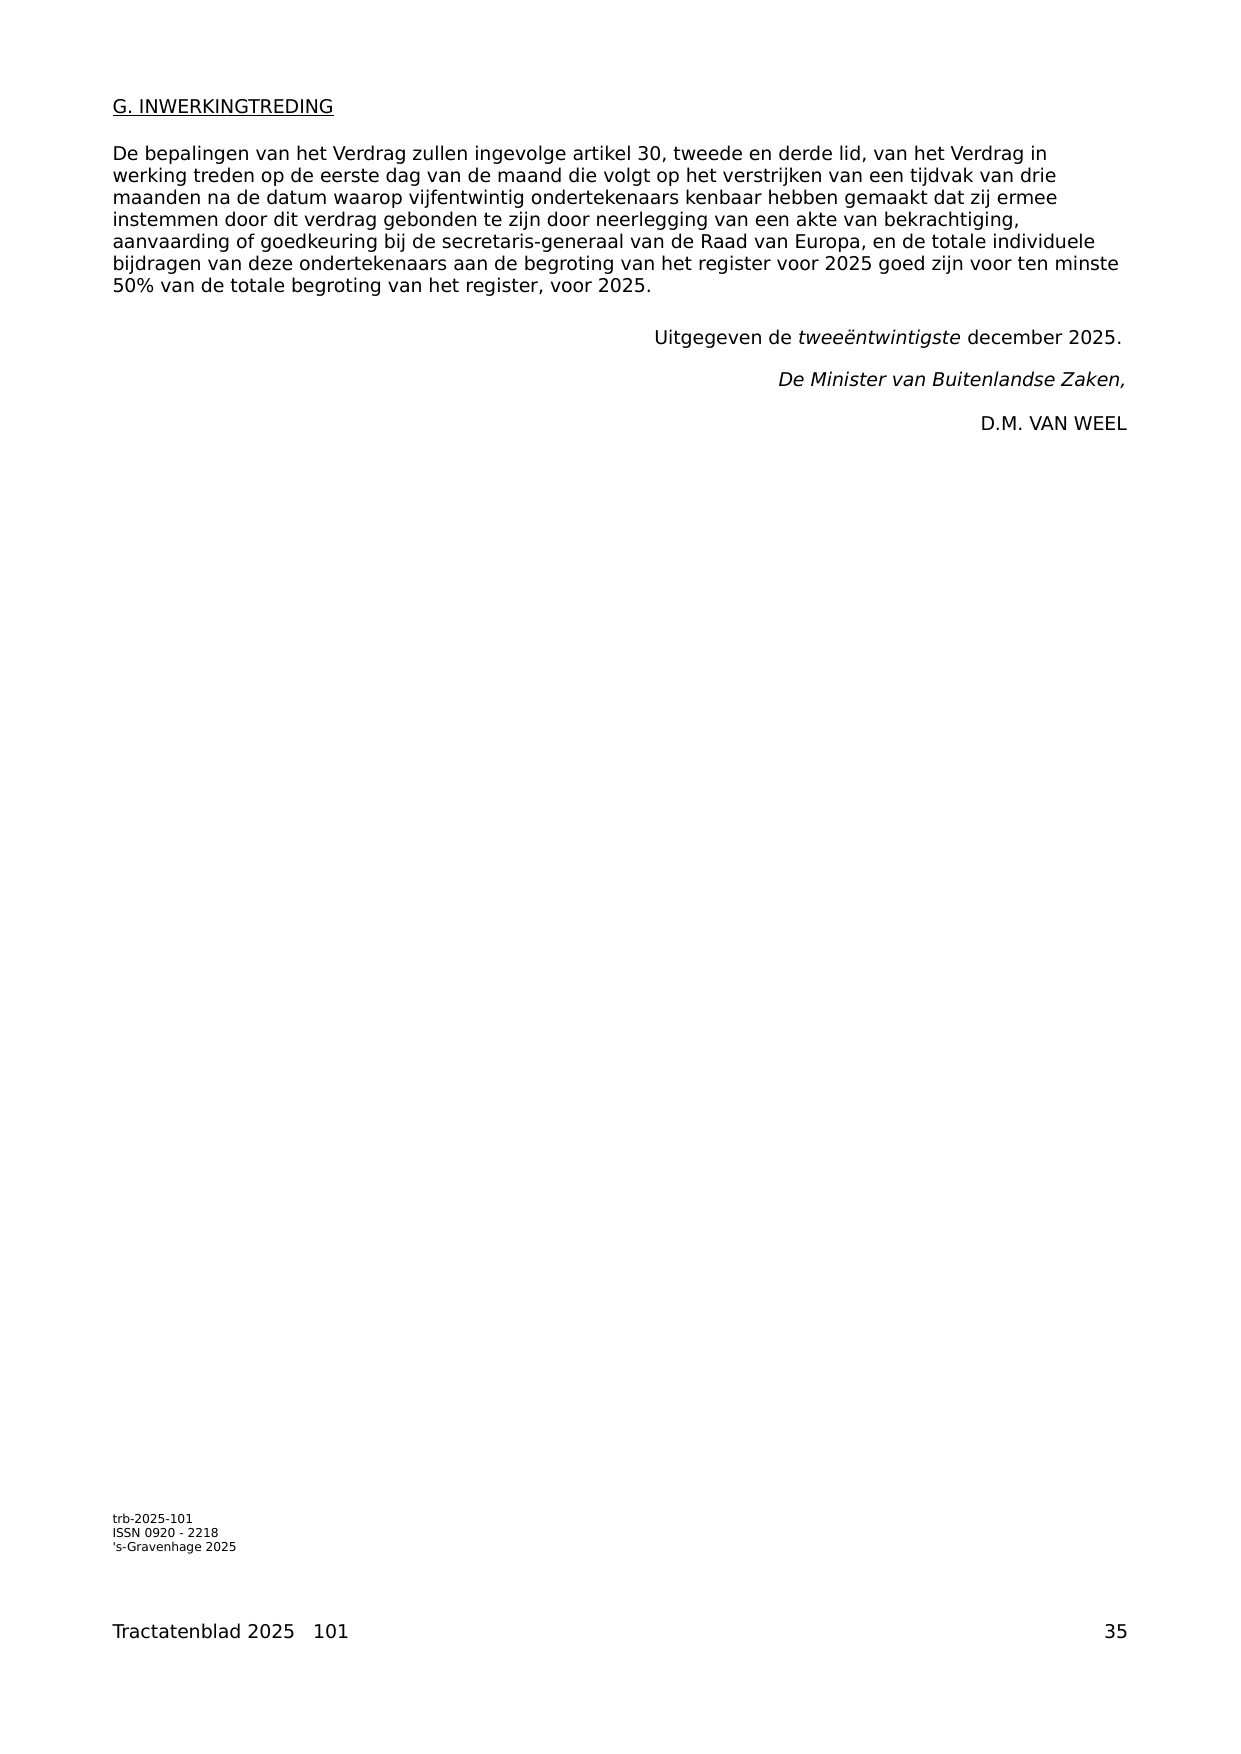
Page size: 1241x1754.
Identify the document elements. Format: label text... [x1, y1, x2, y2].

text De Minister van Buitenlandse Zaken, D.M. VAN WEEL [112, 369, 1128, 435]
text De bepalingen van het Verdrag zullen ingevolge artikel 30, tweede en derde lid, van het Verdrag in werking treden op de eerste dag van de maand die volgt op het verstrijken van een tijdvak van drie maanden na de datum waarop vijfentwintig ondertekenaars kenbaar hebben gemaakt dat zij ermee instemmen door dit verdrag gebonden te zijn door neerlegging van een akte van bekrachtiging, aanvaarding of goedkeuring bij de secretaris-generaal van de Raad van Europa, en de totale individuele bijdragen van deze ondertekenaars aan de begroting van het register voor 2025 goed zijn voor ten minste 50% van de totale begroting van het register, voor 2025. [112, 143, 1128, 297]
text Uitgegeven de tweeëntwintigste december 2025. [112, 327, 1128, 349]
text 's-Gravenhage 2025 [112, 1540, 346, 1554]
text ISSN 0920 - 2218 [112, 1526, 346, 1540]
subtitle G. INWERKINGTREDING [112, 96, 1128, 118]
text trb-2025-101 [112, 1512, 346, 1526]
